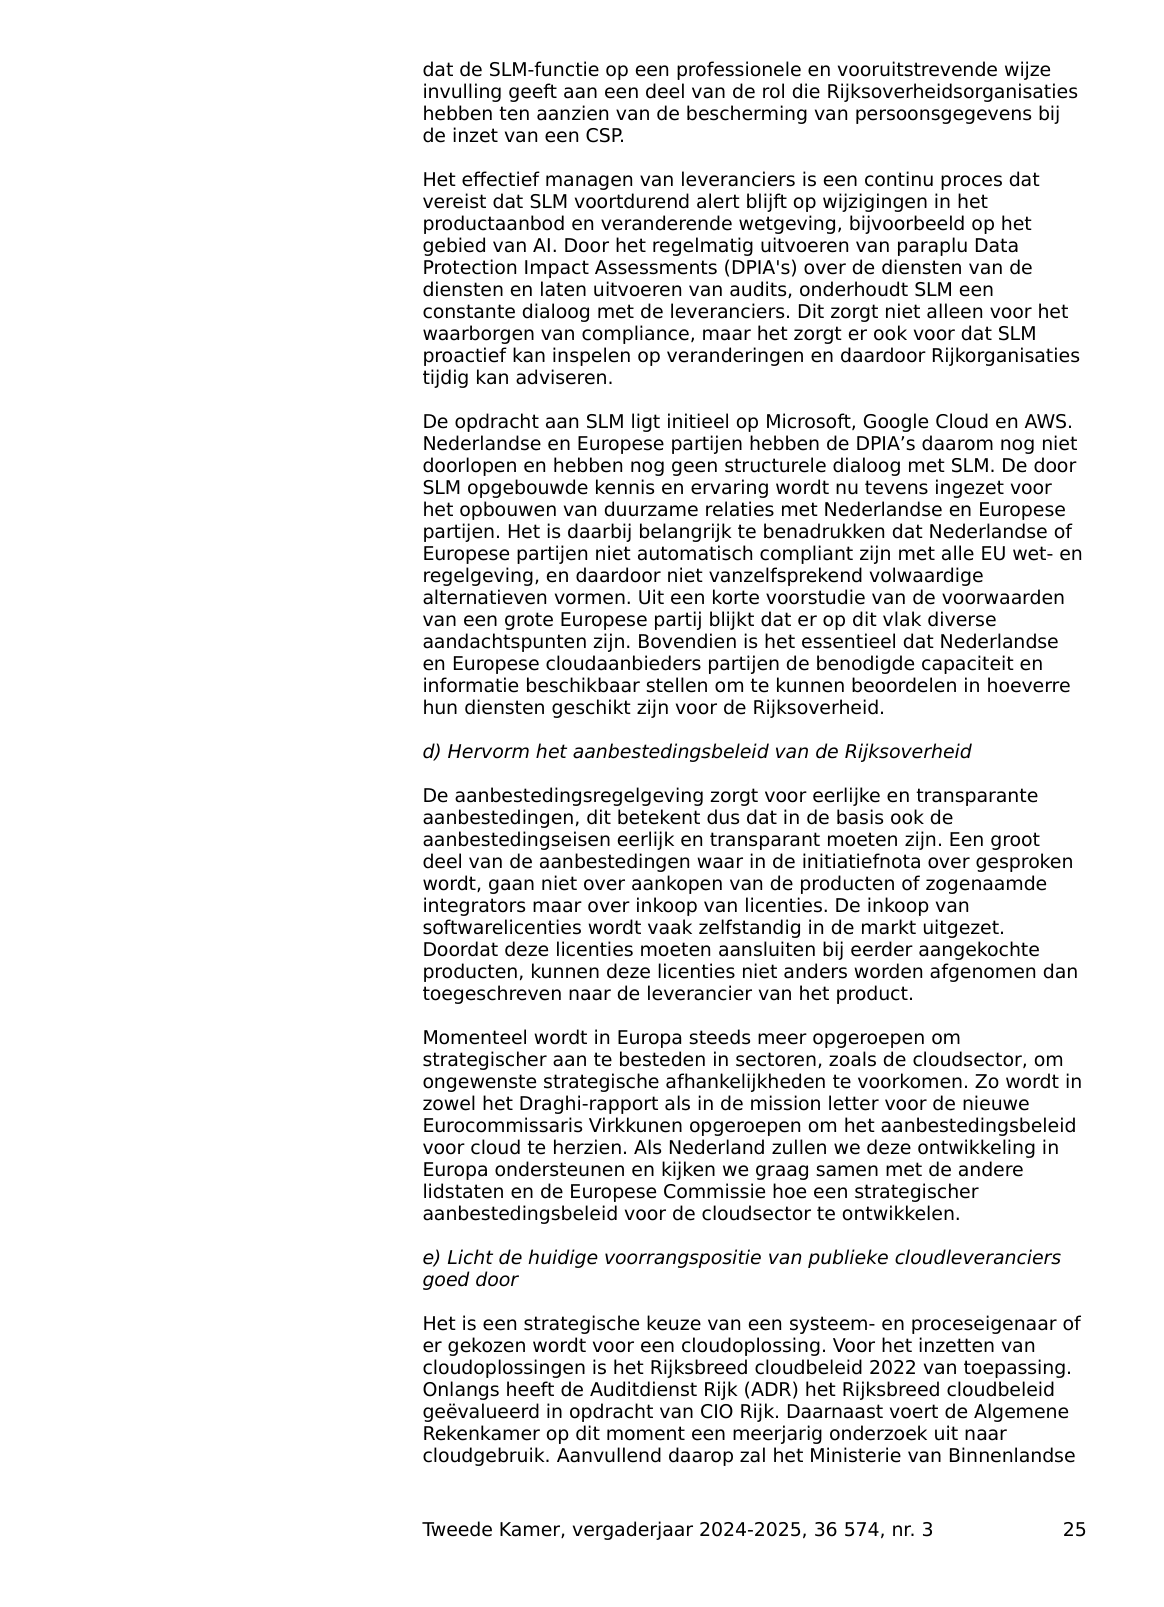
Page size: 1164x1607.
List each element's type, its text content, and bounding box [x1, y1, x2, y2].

text Het effectief managen van leveranciers is een continu proces dat vereist dat SLM voortdurend alert blijft op wijzigingen in het productaanbod en veranderende wetgeving, bijvoorbeeld op het gebied van AI. Door het regelmatig uitvoeren van paraplu Data Protection Impact Assessments (DPIA's) over de diensten van de diensten en laten uitvoeren van audits, onderhoudt SLM een constante dialoog met de leveranciers. Dit zorgt niet alleen voor het waarborgen van compliance, maar het zorgt er ook voor dat SLM proactief kan inspelen op veranderingen en daardoor Rijkorganisaties tijdig kan adviseren. [422, 169, 1087, 389]
text dat de SLM-functie op een professionele en vooruitstrevende wijze invulling geeft aan een deel van de rol die Rijksoverheidsorganisaties hebben ten aanzien van de bescherming van persoonsgegevens bij de inzet van een CSP. [422, 59, 1087, 147]
subtitle e) Licht de huidige voorrangspositie van publieke cloudleveranciers goed door [422, 1247, 1087, 1291]
text Het is een strategische keuze van een systeem- en proceseigenaar of er gekozen wordt voor een cloudoplossing. Voor het inzetten van cloudoplossingen is het Rijksbreed cloudbeleid 2022 van toepassing. Onlangs heeft de Auditdienst Rijk (ADR) het Rijksbreed cloudbeleid geëvalueerd in opdracht van CIO Rijk. Daarnaast voert de Algemene Rekenkamer op dit moment een meerjarig onderzoek uit naar cloudgebruik. Aanvullend daarop zal het Ministerie van Binnenlandse [422, 1313, 1087, 1467]
text De opdracht aan SLM ligt initieel op Microsoft, Google Cloud en AWS. Nederlandse en Europese partijen hebben de DPIA’s daarom nog niet doorlopen en hebben nog geen structurele dialoog met SLM. De door SLM opgebouwde kennis en ervaring wordt nu tevens ingezet voor het opbouwen van duurzame relaties met Nederlandse en Europese partijen. Het is daarbij belangrijk te benadrukken dat Nederlandse of Europese partijen niet automatisch compliant zijn met alle EU wet- en regelgeving, en daardoor niet vanzelfsprekend volwaardige alternatieven vormen. Uit een korte voorstudie van de voorwaarden van een grote Europese partij blijkt dat er op dit vlak diverse aandachtspunten zijn. Bovendien is het essentieel dat Nederlandse en Europese cloudaanbieders partijen de benodigde capaciteit en informatie beschikbaar stellen om te kunnen beoordelen in hoeverre hun diensten geschikt zijn voor de Rijksoverheid. [422, 411, 1087, 719]
text De aanbestedingsregelgeving zorgt voor eerlijke en transparante aanbestedingen, dit betekent dus dat in de basis ook de aanbestedingseisen eerlijk en transparant moeten zijn. Een groot deel van de aanbestedingen waar in de initiatiefnota over gesproken wordt, gaan niet over aankopen van de producten of zogenaamde integrators maar over inkoop van licenties. De inkoop van softwarelicenties wordt vaak zelfstandig in de markt uitgezet. Doordat deze licenties moeten aansluiten bij eerder aangekochte producten, kunnen deze licenties niet anders worden afgenomen dan toegeschreven naar de leverancier van het product. [422, 785, 1087, 1005]
subtitle d) Hervorm het aanbestedingsbeleid van de Rijksoverheid [422, 741, 1087, 763]
text Momenteel wordt in Europa steeds meer opgeroepen om strategischer aan te besteden in sectoren, zoals de cloudsector, om ongewenste strategische afhankelijkheden te voorkomen. Zo wordt in zowel het Draghi-rapport als in de mission letter voor de nieuwe Eurocommissaris Virkkunen opgeroepen om het aanbestedingsbeleid voor cloud te herzien. Als Nederland zullen we deze ontwikkeling in Europa ondersteunen en kijken we graag samen met de andere lidstaten en de Europese Commissie hoe een strategischer aanbestedingsbeleid voor de cloudsector te ontwikkelen. [422, 1027, 1087, 1225]
